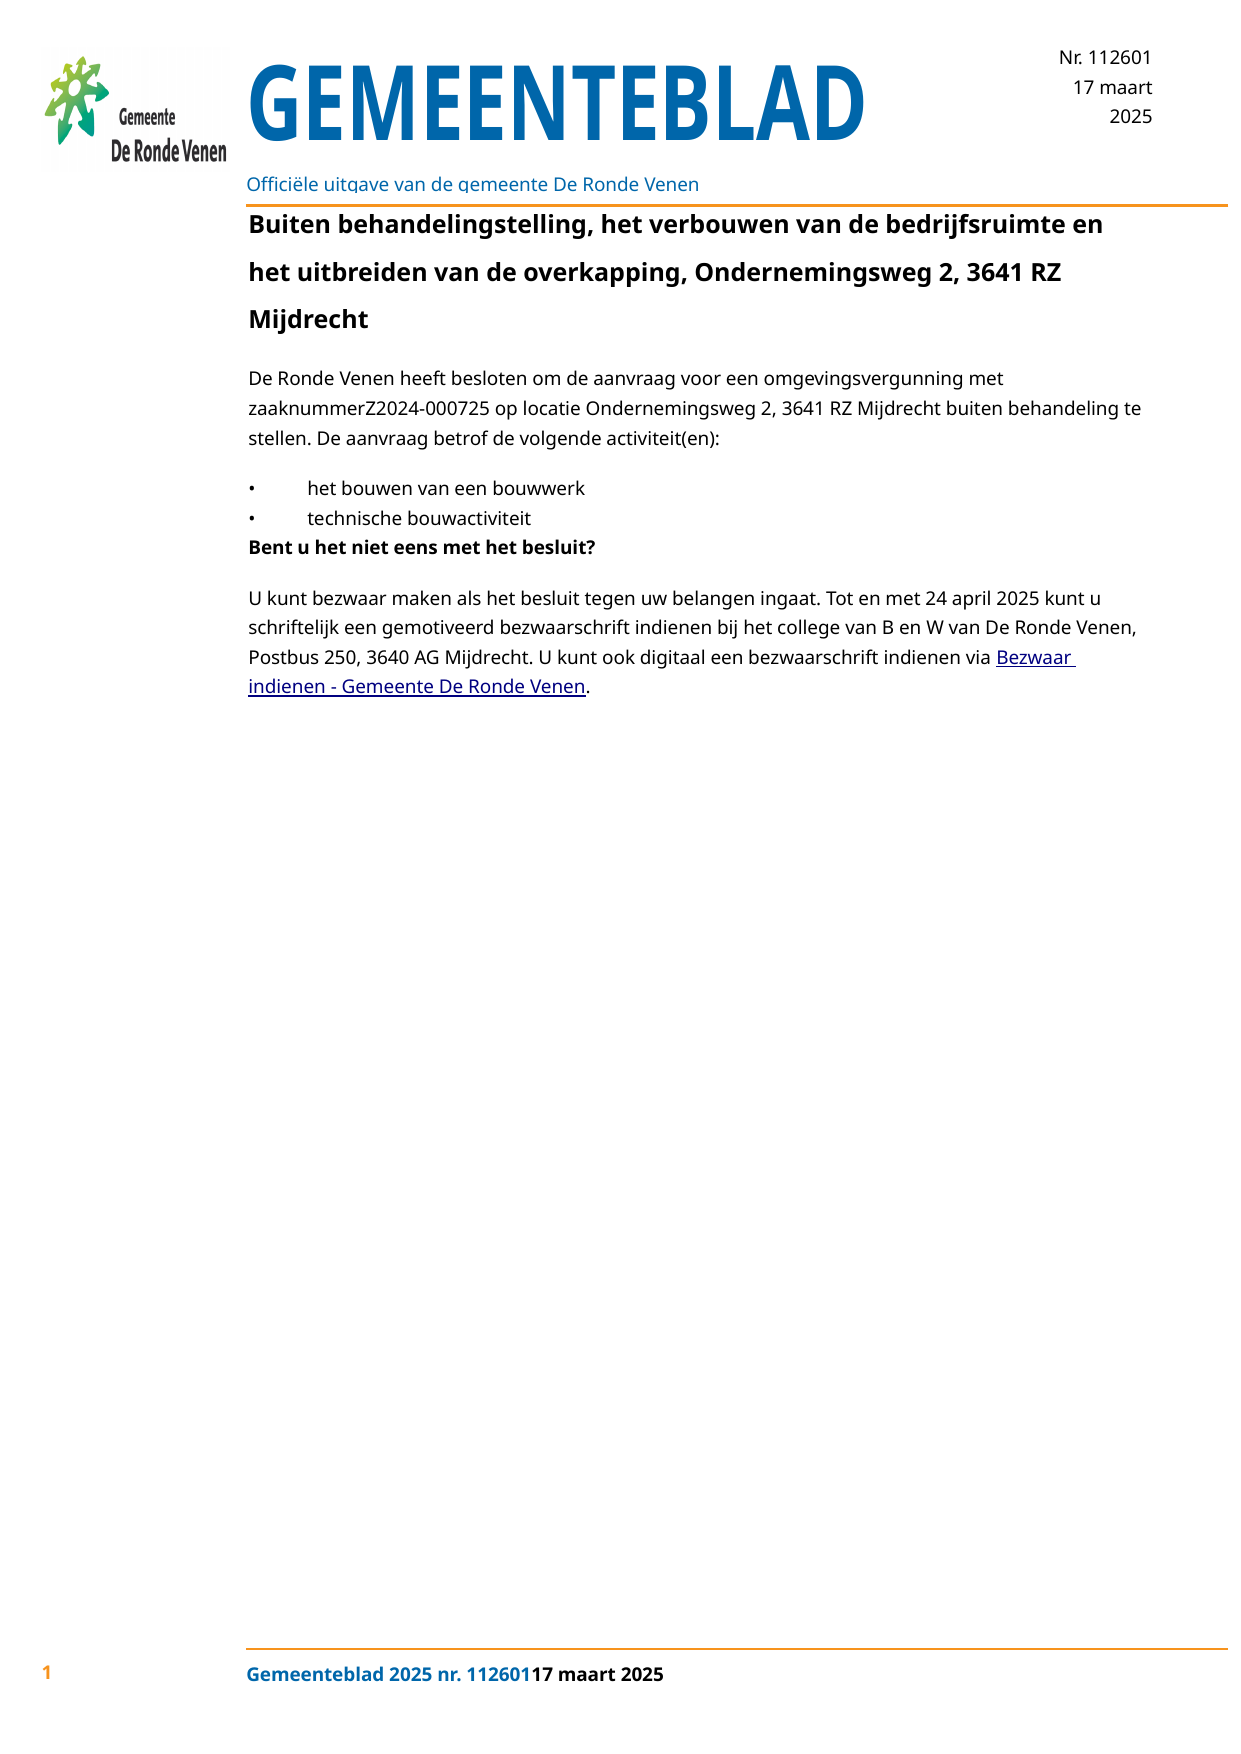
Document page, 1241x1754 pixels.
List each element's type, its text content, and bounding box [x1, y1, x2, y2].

text De Ronde Venen heeft besloten om de aanvraag voor een omgevingsvergunning met zaaknummerZ2024-000725 op locatie Ondernemingsweg 2, 3641 RZ Mijdrecht buiten behandeling te stellen. De aanvraag betrof de volgende activiteit(en): [248, 366, 1152, 450]
list het bouwen van een bouwwerk [248, 475, 1152, 501]
text Bent u het niet eens met het besluit? [248, 534, 1152, 560]
text U kunt bezwaar maken als het besluit tegen uw belangen ingaat. Tot en met 24 april 2025 kunt u schriftelijk een gemotiveerd bezwaarschrift indienen bij het college van B en W van De Ronde Venen, Postbus 250, 3640 AG Mijdrecht. U kunt ook digitaal een bezwaarschrift indienen via Bezwaar indienen - Gemeente De Ronde Venen. [248, 585, 1152, 699]
picture [41, 47, 231, 172]
text Buiten behandelingstelling, het verbouwen van de bedrijfsruimte en het uitbreiden van de overkapping, Ondernemingsweg 2, 3641 RZ Mijdrecht [248, 207, 1152, 336]
list technische bouwactiviteit [248, 505, 1152, 530]
